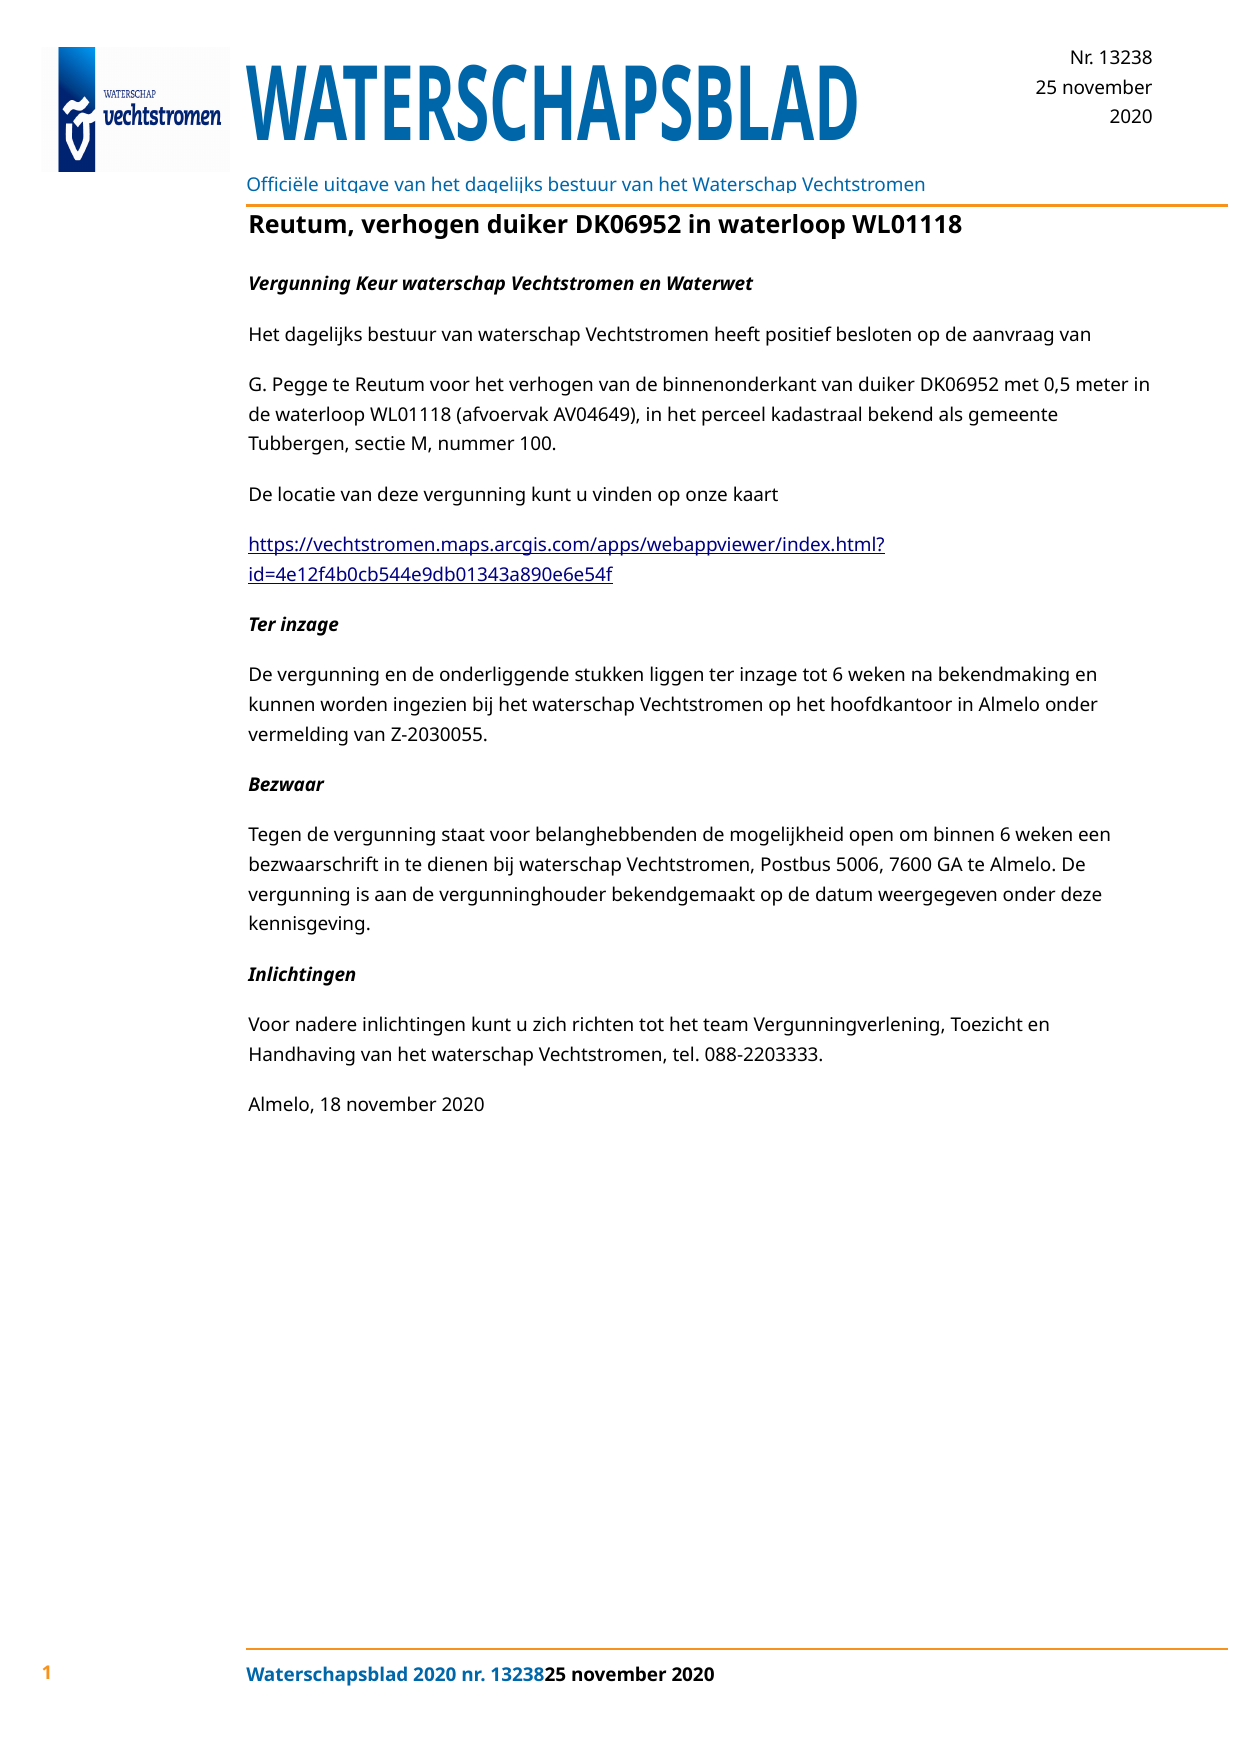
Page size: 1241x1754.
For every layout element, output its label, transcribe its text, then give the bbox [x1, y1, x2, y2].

text De locatie van deze vergunning kunt u vinden op onze kaart [248, 481, 1152, 506]
text De vergunning en de onderliggende stukken liggen ter inzage tot 6 weken na bekendmaking en kunnen worden ingezien bij het waterschap Vechtstromen op het hoofdkantoor in Almelo onder vermelding van Z-2030055. [248, 662, 1152, 746]
text Almelo, 18 november 2020 [248, 1091, 1152, 1117]
text Reutum, verhogen duiker DK06952 in waterloop WL01118 [248, 207, 1152, 241]
text Ter inzage [248, 611, 1152, 637]
text Vergunning Keur waterschap Vechtstromen en Waterwet [248, 270, 1152, 296]
text Voor nadere inlichtingen kunt u zich richten tot het team Vergunningverlening, Toezicht en Handhaving van het waterschap Vechtstromen, tel. 088-2203333. [248, 1011, 1152, 1066]
text Bezwaar [248, 771, 1152, 797]
text Tegen de vergunning staat voor belanghebbenden de mogelijkheid open om binnen 6 weken een bezwaarschrift in te dienen bij waterschap Vechtstromen, Postbus 5006, 7600 GA te Almelo. De vergunning is aan de vergunninghouder bekendgemaakt op de datum weergegeven onder deze kennisgeving. [248, 822, 1152, 936]
picture [41, 47, 231, 172]
text Inlichtingen [248, 961, 1152, 986]
text https://vechtstromen.maps.arcgis.com/apps/webappviewer/index.html?id=4e12f4b0cb544e9db01343a890e6e54f [248, 531, 1152, 586]
text Het dagelijks bestuur van waterschap Vechtstromen heeft positief besloten op de aanvraag van [248, 321, 1152, 346]
text G. Pegge te Reutum voor het verhogen van de binnenonderkant van duiker DK06952 met 0,5 meter in de waterloop WL01118 (afvoervak AV04649), in het perceel kadastraal bekend als gemeente Tubbergen, sectie M, nummer 100. [248, 371, 1152, 456]
